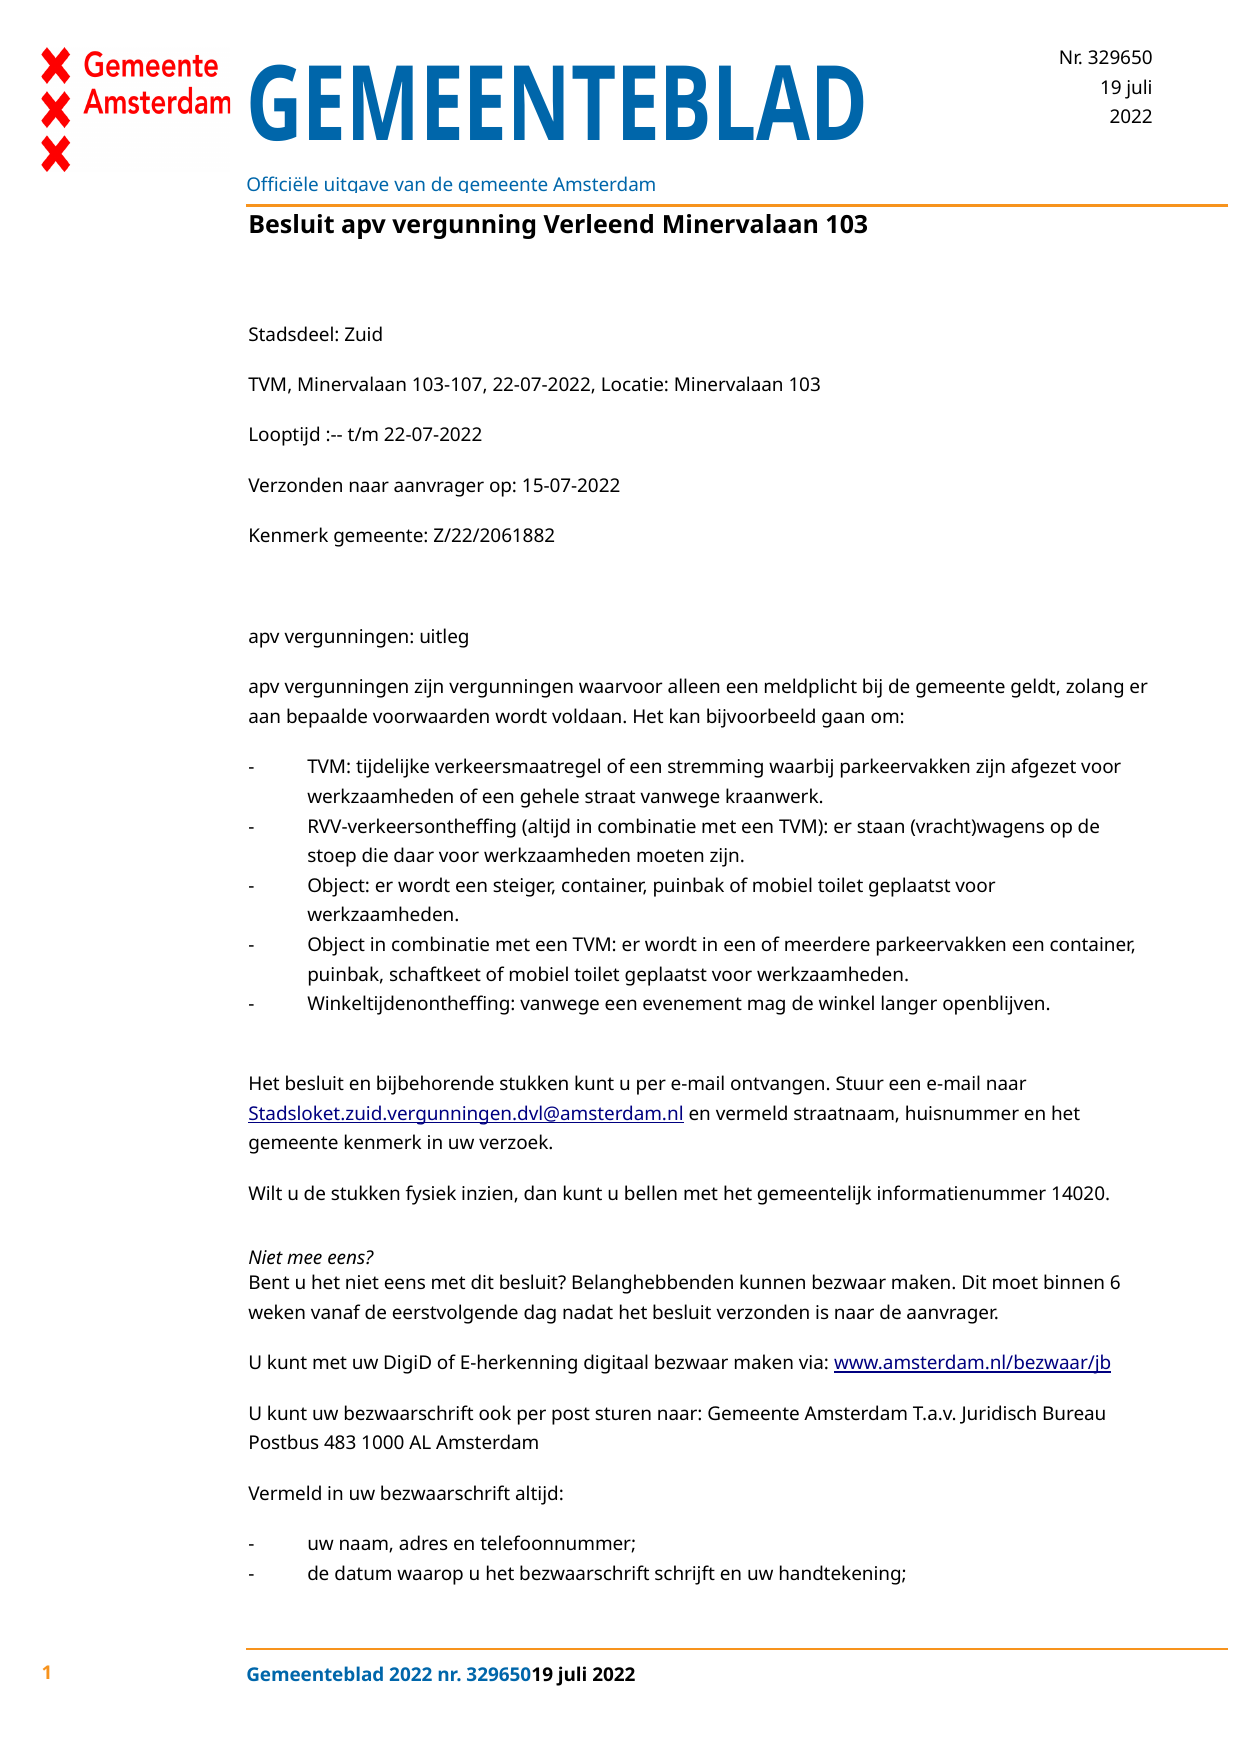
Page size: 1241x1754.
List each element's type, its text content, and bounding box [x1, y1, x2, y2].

text Verzonden naar aanvrager op: 15-07-2022 [248, 472, 1152, 498]
text apv vergunningen zijn vergunningen waarvoor alleen een meldplicht bij de gemeente geldt, zolang er aan bepaalde voorwaarden wordt voldaan. Het kan bijvoorbeeld gaan om: [248, 674, 1152, 729]
list uw naam, adres en telefoonnummer; [248, 1530, 1152, 1556]
text Bent u het niet eens met dit besluit? Belanghebbenden kunnen bezwaar maken. Dit moet binnen 6 weken vanaf de eerstvolgende dag nadat het besluit verzonden is naar de aanvrager. [248, 1269, 1152, 1325]
list Object in combinatie met een TVM: er wordt in een of meerdere parkeervakken een container, puinbak, schaftkeet of mobiel toilet geplaatst voor werkzaamheden. [248, 931, 1152, 986]
picture [41, 47, 231, 172]
text apv vergunningen: uitleg [248, 623, 1152, 649]
text Besluit apv vergunning Verleend Minervalaan 103 [248, 207, 1152, 241]
text Stadsdeel: Zuid [248, 321, 1152, 346]
text Vermeld in uw bezwaarschrift altijd: [248, 1480, 1152, 1506]
list de datum waarop u het bezwaarschrift schrijft en uw handtekening; [248, 1560, 1152, 1586]
list Object: er wordt een steiger, container, puinbak of mobiel toilet geplaatst voor werkzaamheden. [248, 872, 1152, 927]
text Looptijd :-- t/m 22-07-2022 [248, 422, 1152, 447]
text TVM, Minervalaan 103-107, 22-07-2022, Locatie: Minervalaan 103 [248, 371, 1152, 397]
text U kunt met uw DigiD of E-herkenning digitaal bezwaar maken via: www.amsterdam.nl/bezwaar/jb [248, 1349, 1152, 1375]
list RVV-verkeersontheffing (altijd in combinatie met een TVM): er staan (vracht)wagens op de stoep die daar voor werkzaamheden moeten zijn. [248, 813, 1152, 868]
text Niet mee eens? [248, 1244, 1152, 1269]
text Kenmerk gemeente: Z/22/2061882 [248, 522, 1152, 548]
list TVM: tijdelijke verkeersmaatregel of een stremming waarbij parkeervakken zijn afgezet voor werkzaamheden of een gehele straat vanwege kraanwerk. [248, 754, 1152, 809]
list Winkeltijdenontheffing: vanwege een evenement mag de winkel langer openblijven. [248, 990, 1152, 1016]
text Het besluit en bijbehorende stukken kunt u per e-mail ontvangen. Stuur een e-mail naar Stadsloket.zuid.vergunningen.dvl@amsterdam.nl en vermeld straatnaam, huisnummer en het gemeente kenmerk in uw verzoek. [248, 1070, 1152, 1155]
text U kunt uw bezwaarschrift ook per post sturen naar: Gemeente Amsterdam T.a.v. Juridisch Bureau Postbus 483 1000 AL Amsterdam [248, 1400, 1152, 1455]
text Wilt u de stukken fysiek inzien, dan kunt u bellen met het gemeentelijk informatienummer 14020. [248, 1180, 1152, 1206]
